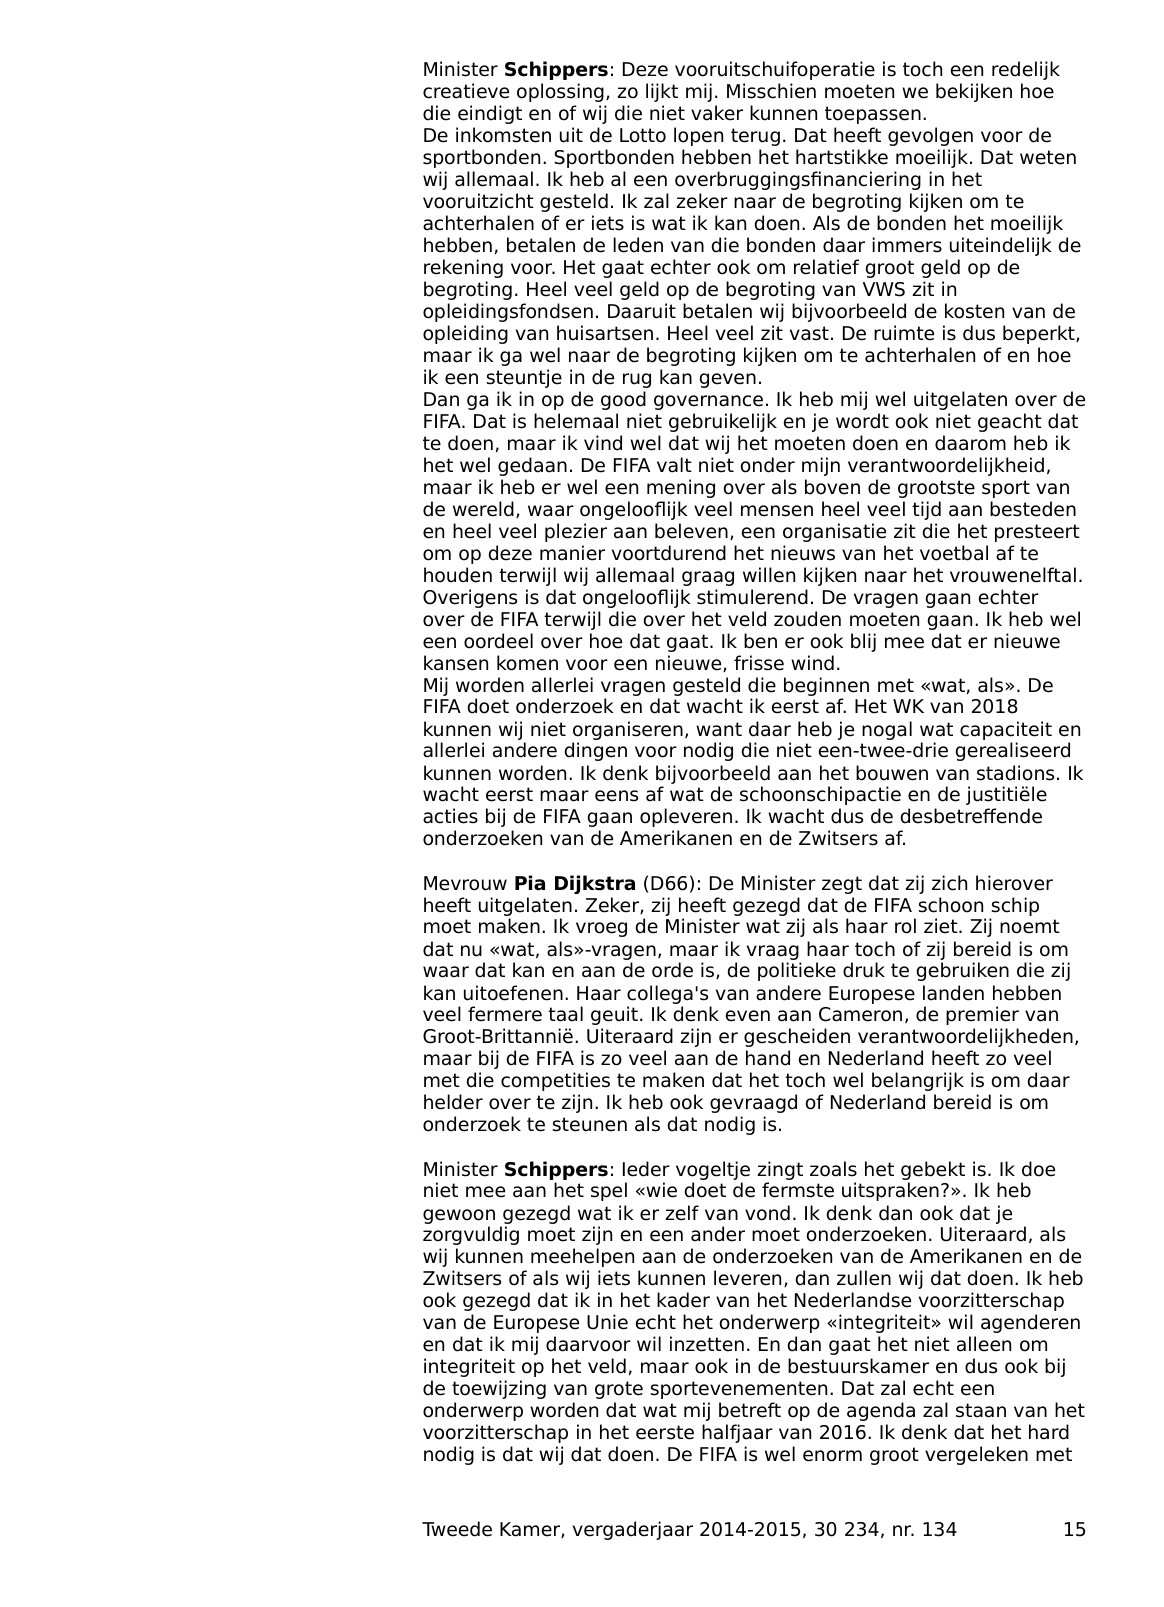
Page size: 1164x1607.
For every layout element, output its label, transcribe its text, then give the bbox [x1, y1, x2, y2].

text Minister Schippers: Deze vooruitschuifoperatie is toch een redelijk creatieve oplossing, zo lijkt mij. Misschien moeten we bekijken hoe die eindigt en of wij die niet vaker kunnen toepassen. [422, 59, 1087, 125]
text Dan ga ik in op de good governance. Ik heb mij wel uitgelaten over de FIFA. Dat is helemaal niet gebruikelijk en je wordt ook niet geacht dat te doen, maar ik vind wel dat wij het moeten doen en daarom heb ik het wel gedaan. De FIFA valt niet onder mijn verantwoordelijkheid, maar ik heb er wel een mening over als boven de grootste sport van de wereld, waar ongelooflijk veel mensen heel veel tijd aan besteden en heel veel plezier aan beleven, een organisatie zit die het presteert om op deze manier voortdurend het nieuws van het voetbal af te houden terwijl wij allemaal graag willen kijken naar het vrouwenelftal. Overigens is dat ongelooflijk stimulerend. De vragen gaan echter over de FIFA terwijl die over het veld zouden moeten gaan. Ik heb wel een oordeel over hoe dat gaat. Ik ben er ook blij mee dat er nieuwe kansen komen voor een nieuwe, frisse wind. [422, 389, 1087, 674]
text De inkomsten uit de Lotto lopen terug. Dat heeft gevolgen voor de sportbonden. Sportbonden hebben het hartstikke moeilijk. Dat weten wij allemaal. Ik heb al een overbruggingsfinanciering in het vooruitzicht gesteld. Ik zal zeker naar de begroting kijken om te achterhalen of er iets is wat ik kan doen. Als de bonden het moeilijk hebben, betalen de leden van die bonden daar immers uiteindelijk de rekening voor. Het gaat echter ook om relatief groot geld op de begroting. Heel veel geld op de begroting van VWS zit in opleidingsfondsen. Daaruit betalen wij bijvoorbeeld de kosten van de opleiding van huisartsen. Heel veel zit vast. De ruimte is dus beperkt, maar ik ga wel naar de begroting kijken om te achterhalen of en hoe ik een steuntje in de rug kan geven. [422, 125, 1087, 389]
text Mevrouw Pia Dijkstra (D66): De Minister zegt dat zij zich hierover heeft uitgelaten. Zeker, zij heeft gezegd dat de FIFA schoon schip moet maken. Ik vroeg de Minister wat zij als haar rol ziet. Zij noemt dat nu «wat, als»-vragen, maar ik vraag haar toch of zij bereid is om waar dat kan en aan de orde is, de politieke druk te gebruiken die zij kan uitoefenen. Haar collega's van andere Europese landen hebben veel fermere taal geuit. Ik denk even aan Cameron, de premier van Groot-Brittannië. Uiteraard zijn er gescheiden verantwoordelijkheden, maar bij de FIFA is zo veel aan de hand en Nederland heeft zo veel met die competities te maken dat het toch wel belangrijk is om daar helder over te zijn. Ik heb ook gevraagd of Nederland bereid is om onderzoek te steunen als dat nodig is. [422, 872, 1087, 1136]
text Minister Schippers: Ieder vogeltje zingt zoals het gebekt is. Ik doe niet mee aan het spel «wie doet de fermste uitspraken?». Ik heb gewoon gezegd wat ik er zelf van vond. Ik denk dan ook dat je zorgvuldig moet zijn en een ander moet onderzoeken. Uiteraard, als wij kunnen meehelpen aan de onderzoeken van de Amerikanen en de Zwitsers of als wij iets kunnen leveren, dan zullen wij dat doen. Ik heb ook gezegd dat ik in het kader van het Nederlandse voorzitterschap van de Europese Unie echt het onderwerp «integriteit» wil agenderen en dat ik mij daarvoor wil inzetten. En dan gaat het niet alleen om integriteit op het veld, maar ook in de bestuurskamer en dus ook bij de toewijzing van grote sportevenementen. Dat zal echt een onderwerp worden dat wat mij betreft op de agenda zal staan van het voorzitterschap in het eerste halfjaar van 2016. Ik denk dat het hard nodig is dat wij dat doen. De FIFA is wel enorm groot vergeleken met [422, 1158, 1087, 1466]
text Mij worden allerlei vragen gesteld die beginnen met «wat, als». De FIFA doet onderzoek en dat wacht ik eerst af. Het WK van 2018 kunnen wij niet organiseren, want daar heb je nogal wat capaciteit en allerlei andere dingen voor nodig die niet een-twee-drie gerealiseerd kunnen worden. Ik denk bijvoorbeeld aan het bouwen van stadions. Ik wacht eerst maar eens af wat de schoonschipactie en de justitiële acties bij de FIFA gaan opleveren. Ik wacht dus de desbetreffende onderzoeken van de Amerikanen en de Zwitsers af. [422, 674, 1087, 850]
